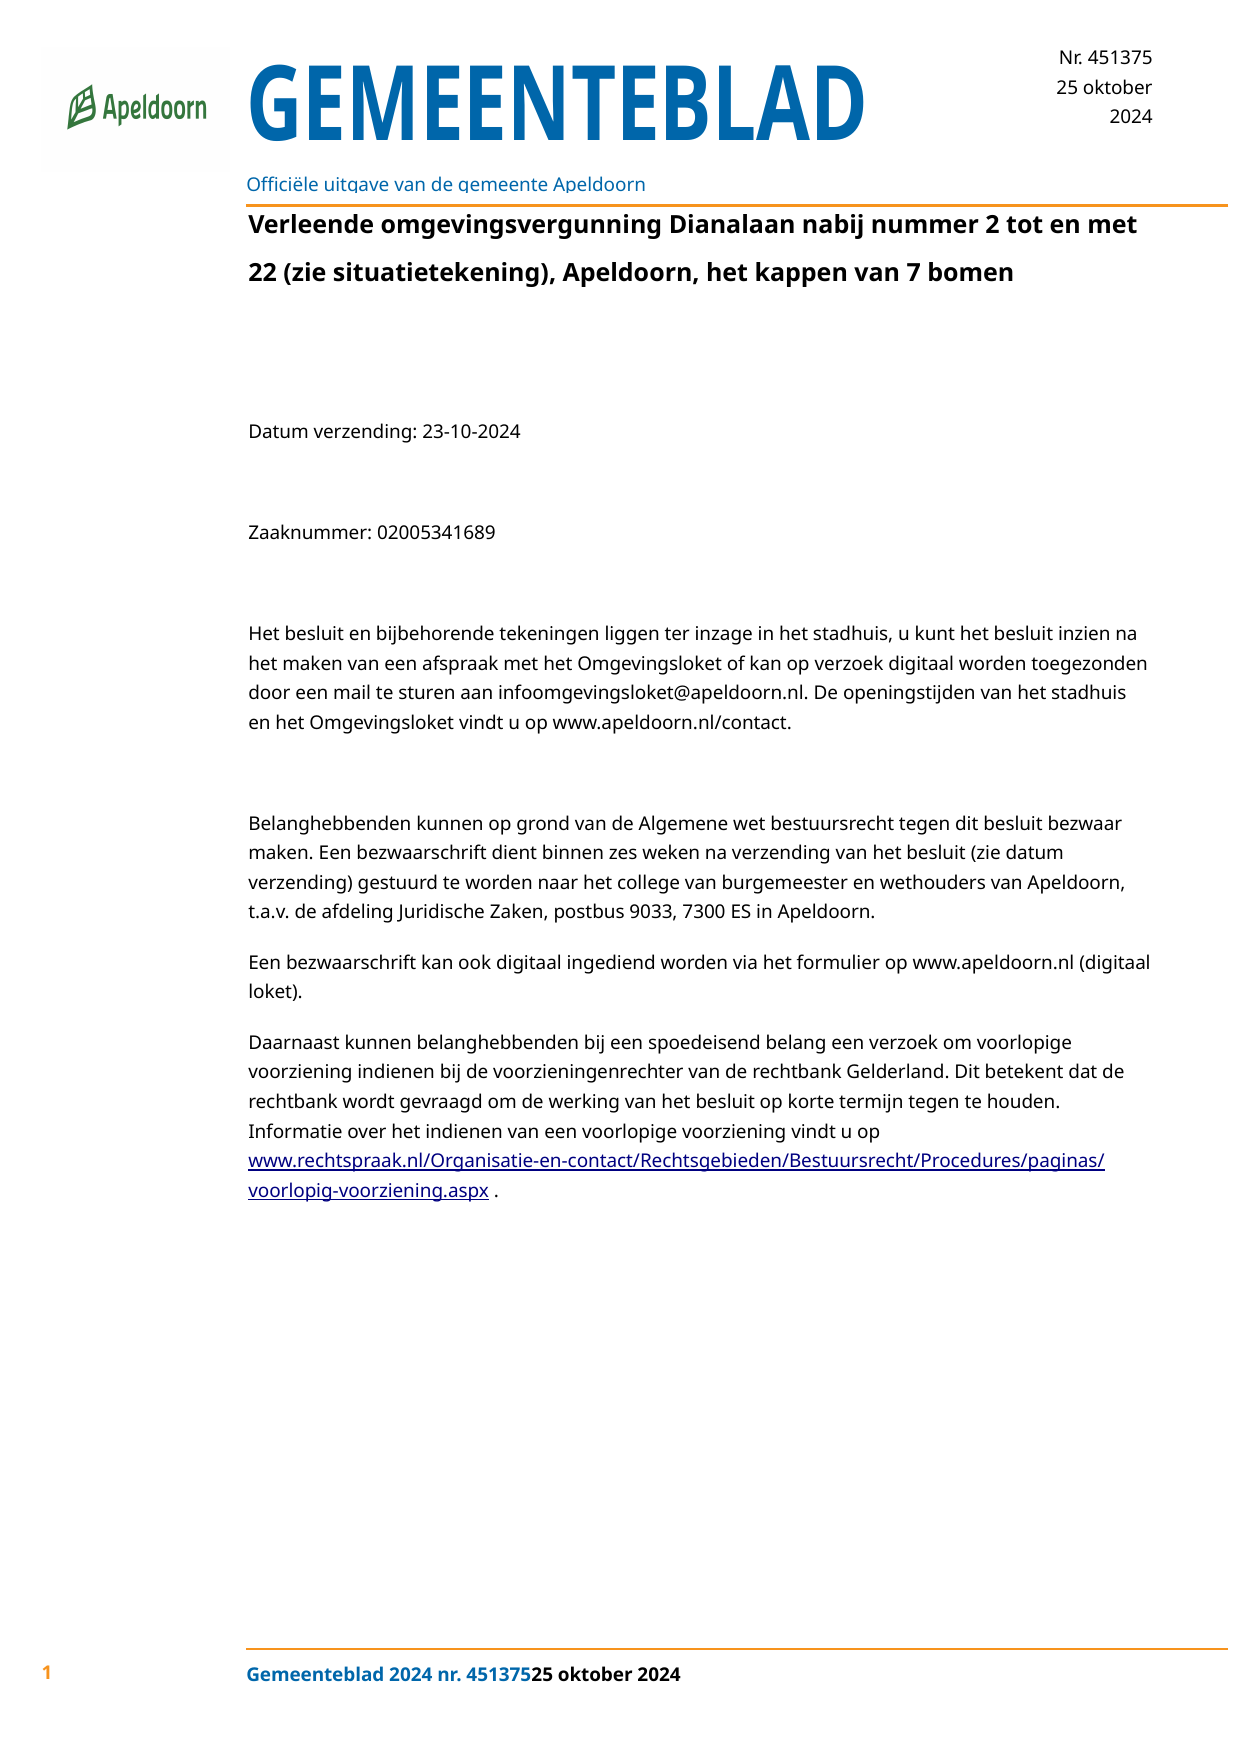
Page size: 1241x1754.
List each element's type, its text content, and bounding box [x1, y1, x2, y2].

text Een bezwaarschrift kan ook digitaal ingediend worden via het formulier op www.apeldoorn.nl (digitaal loket). [248, 949, 1152, 1004]
text Verleende omgevingsvergunning Dianalaan nabij nummer 2 tot en met 22 (zie situatietekening), Apeldoorn, het kappen van 7 bomen [248, 207, 1152, 288]
picture [41, 47, 231, 172]
text Zaaknummer: 02005341689 [248, 519, 1152, 545]
text Belanghebbenden kunnen op grond van de Algemene wet bestuursrecht tegen dit besluit bezwaar maken. Een bezwaarschrift dient binnen zes weken na verzending van het besluit (zie datum verzending) gestuurd te worden naar het college van burgemeester en wethouders van Apeldoorn, t.a.v. de afdeling Juridische Zaken, postbus 9033, 7300 ES in Apeldoorn. [248, 810, 1152, 924]
text Het besluit en bijbehorende tekeningen liggen ter inzage in het stadhuis, u kunt het besluit inzien na het maken van een afspraak met het Omgevingsloket of kan op verzoek digitaal worden toegezonden door een mail te sturen aan infoomgevingsloket@apeldoorn.nl. De openingstijden van het stadhuis en het Omgevingsloket vindt u op www.apeldoorn.nl/contact. [248, 620, 1152, 735]
text Datum verzending: 23-10-2024 [248, 419, 1152, 444]
text Daarnaast kunnen belanghebbenden bij een spoedeisend belang een verzoek om voorlopige voorziening indienen bij de voorzieningenrechter van de rechtbank Gelderland. Dit betekent dat de rechtbank wordt gevraagd om de werking van het besluit op korte termijn tegen te houden. Informatie over het indienen van een voorlopige voorziening vindt u op www.rechtspraak.nl/Organisatie-en-contact/Rechtsgebieden/Bestuursrecht/Procedures/paginas/voorlopig-voorziening.aspx . [248, 1029, 1152, 1203]
